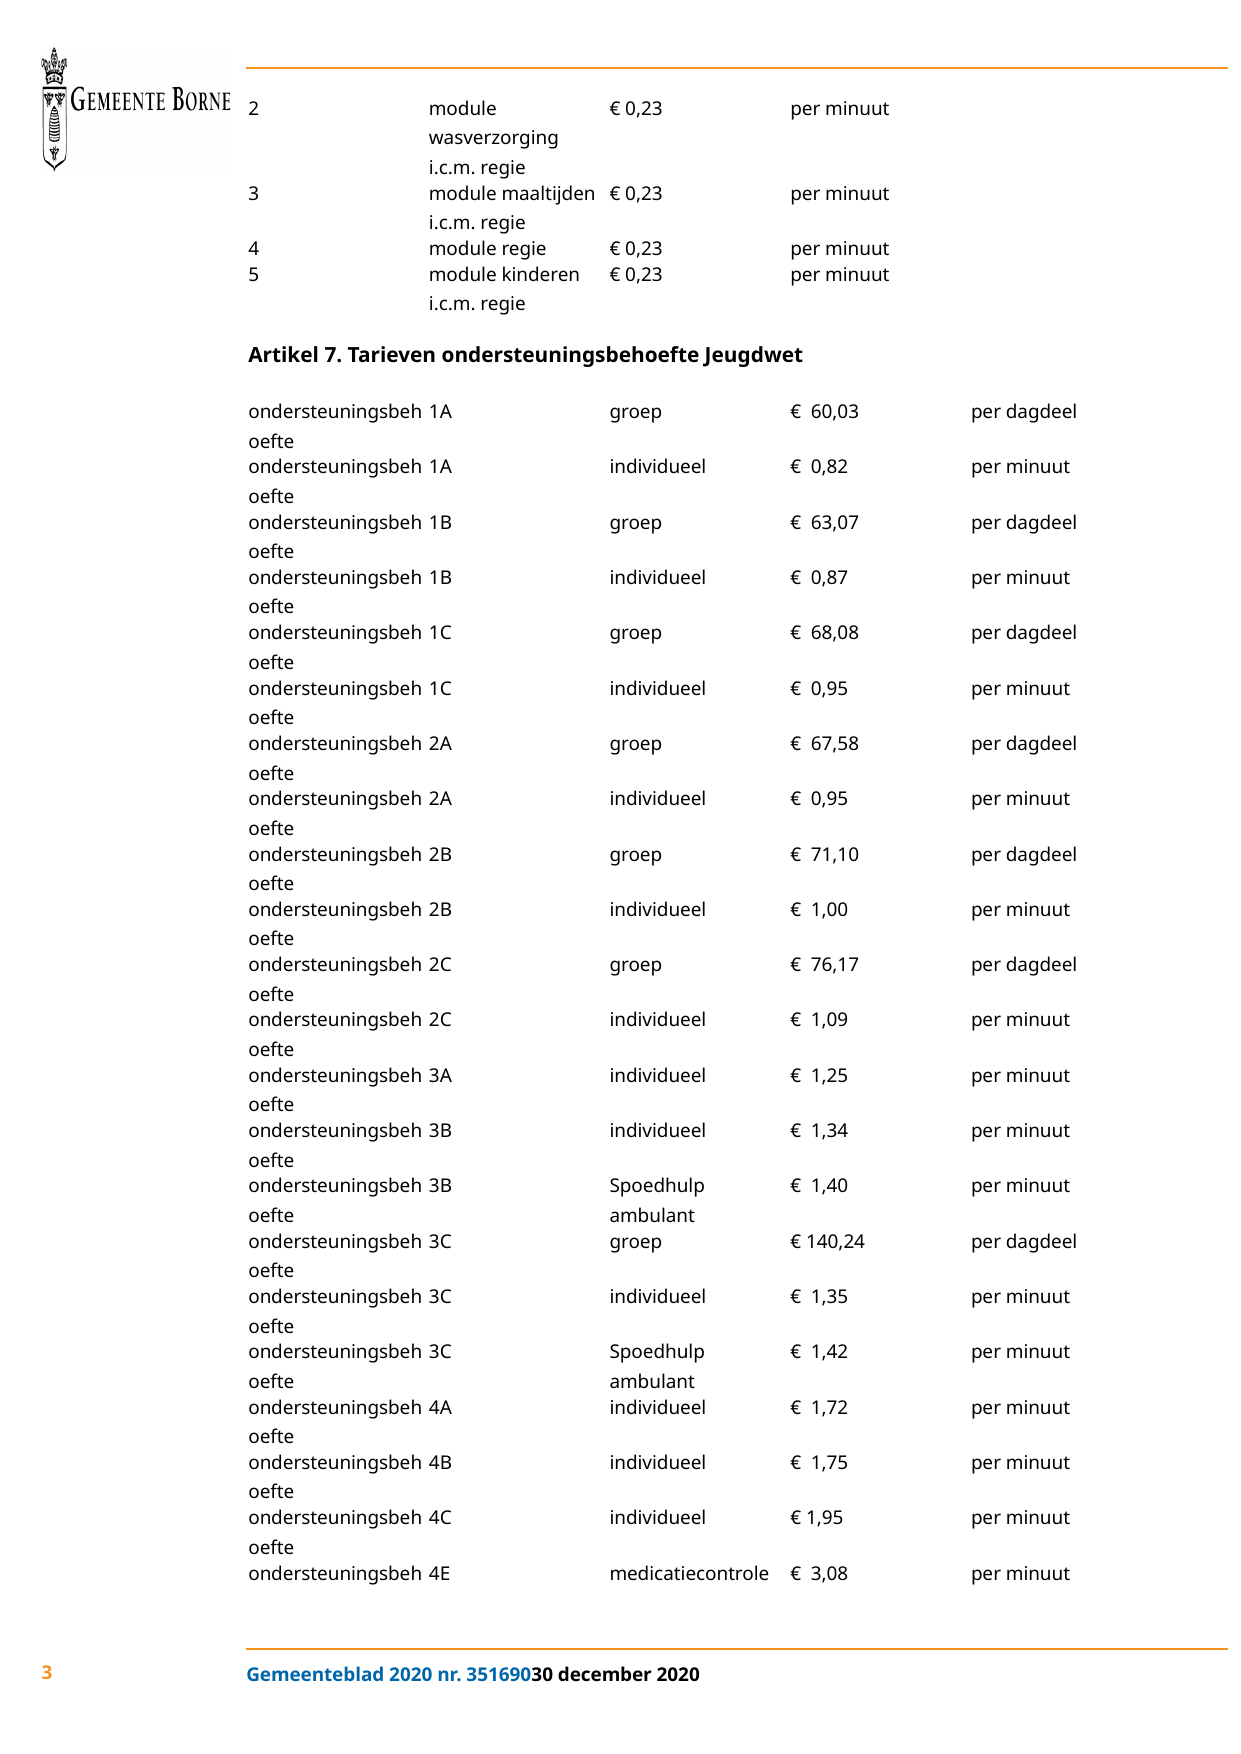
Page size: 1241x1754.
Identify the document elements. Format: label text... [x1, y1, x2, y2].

table_cell 3C [429, 1283, 609, 1338]
table_cell ondersteuningsbehoefte [248, 1228, 429, 1283]
table_cell ondersteuningsbehoefte [248, 841, 429, 896]
table_cell individueel [609, 1062, 790, 1117]
table_cell per minuut [971, 1117, 1152, 1173]
table_cell individueel [609, 1449, 790, 1504]
table_cell per dagdeel [971, 730, 1152, 785]
table_cell € 1,35 [790, 1283, 971, 1338]
table_cell per minuut [971, 1283, 1152, 1338]
table_cell € 1,09 [790, 1007, 971, 1062]
table_cell 3A [429, 1062, 609, 1117]
table_cell 2A [429, 730, 609, 785]
table_cell € 1,95 [790, 1505, 971, 1560]
table_cell € 71,10 [790, 841, 971, 896]
table_cell per minuut [971, 1394, 1152, 1449]
table_cell ondersteuningsbehoefte [248, 454, 429, 509]
table_cell ondersteuningsbehoefte [248, 675, 429, 730]
table_cell individueel [609, 785, 790, 841]
table_cell € 0,87 [790, 564, 971, 619]
table_cell 3B [429, 1173, 609, 1228]
table_cell per minuut [971, 564, 1152, 619]
table_cell [971, 261, 1152, 316]
table_cell 1A [429, 454, 609, 509]
table_cell ondersteuningsbehoefte [248, 1505, 429, 1560]
table_cell € 1,34 [790, 1117, 971, 1173]
table_cell Spoedhulp ambulant [609, 1339, 790, 1394]
table_cell ondersteuningsbehoefte [248, 620, 429, 675]
table_cell [971, 95, 1152, 180]
table_cell groep [609, 841, 790, 896]
table_cell ondersteuningsbehoefte [248, 896, 429, 951]
table_cell ondersteuningsbehoefte [248, 1007, 429, 1062]
table_cell per dagdeel [971, 620, 1152, 675]
table_cell per minuut [790, 95, 971, 180]
table_cell ondersteuningsbehoefte [248, 1449, 429, 1504]
table_cell module wasverzorging i.c.m. regie [429, 95, 609, 180]
table_cell per minuut [971, 1449, 1152, 1504]
table_cell per dagdeel [971, 1228, 1152, 1283]
table_cell ondersteuningsbehoefte [248, 1283, 429, 1338]
table_cell groep [609, 1228, 790, 1283]
table_cell medicatiecontrole [609, 1560, 790, 1586]
table_cell 2B [429, 896, 609, 951]
table_cell 1C [429, 620, 609, 675]
table_cell 2 [248, 95, 429, 180]
table_cell per minuut [971, 1173, 1152, 1228]
table_cell € 1,00 [790, 896, 971, 951]
table_cell € 1,40 [790, 1173, 971, 1228]
table_cell 1B [429, 564, 609, 619]
table_cell 2A [429, 785, 609, 841]
table_cell 2C [429, 1007, 609, 1062]
table_cell € 0,23 [609, 95, 790, 180]
table_header per dagdeel [971, 398, 1152, 453]
table_cell individueel [609, 1117, 790, 1173]
table_cell ondersteuningsbehoefte [248, 509, 429, 564]
table_cell individueel [609, 1007, 790, 1062]
table_cell per minuut [971, 1339, 1152, 1394]
table_cell per minuut [790, 180, 971, 235]
table_header 1A [429, 398, 609, 453]
table_cell € 3,08 [790, 1560, 971, 1586]
table_cell module maaltijden i.c.m. regie [429, 180, 609, 235]
table_cell per minuut [971, 785, 1152, 841]
table_cell per minuut [971, 896, 1152, 951]
table_cell per minuut [790, 261, 971, 316]
table_cell ondersteuningsbehoefte [248, 564, 429, 619]
table_cell 3B [429, 1117, 609, 1173]
table_cell € 68,08 [790, 620, 971, 675]
table_cell 4B [429, 1449, 609, 1504]
table_cell € 1,42 [790, 1339, 971, 1394]
table_cell € 0,23 [609, 261, 790, 316]
table_cell ondersteuningsbehoefte [248, 1117, 429, 1173]
table_cell € 1,72 [790, 1394, 971, 1449]
table_cell € 0,23 [609, 235, 790, 261]
table_cell per minuut [971, 1062, 1152, 1117]
table_cell groep [609, 730, 790, 785]
table_cell module kinderen i.c.m. regie [429, 261, 609, 316]
table_cell ondersteuningsbehoefte [248, 1173, 429, 1228]
table_cell per minuut [971, 1505, 1152, 1560]
table_cell € 0,82 [790, 454, 971, 509]
table_cell per dagdeel [971, 841, 1152, 896]
table_cell per minuut [971, 1007, 1152, 1062]
table_cell Spoedhulp ambulant [609, 1173, 790, 1228]
table_cell ondersteuningsbeh [248, 1560, 429, 1586]
table_cell € 140,24 [790, 1228, 971, 1283]
table_cell per minuut [971, 1560, 1152, 1586]
table_cell groep [609, 951, 790, 1007]
table_cell per minuut [790, 235, 971, 261]
text Artikel 7. Tarieven ondersteuningsbehoefte Jeugdwet [248, 340, 1152, 368]
table_cell 2C [429, 951, 609, 1007]
table_cell 5 [248, 261, 429, 316]
table_cell individueel [609, 564, 790, 619]
table_cell individueel [609, 454, 790, 509]
table_cell ondersteuningsbehoefte [248, 951, 429, 1007]
table_cell 1C [429, 675, 609, 730]
table_cell individueel [609, 1505, 790, 1560]
table_cell individueel [609, 1283, 790, 1338]
table_cell per dagdeel [971, 951, 1152, 1007]
table_cell € 1,25 [790, 1062, 971, 1117]
picture [41, 47, 231, 172]
table_cell ondersteuningsbehoefte [248, 1339, 429, 1394]
table_cell ondersteuningsbehoefte [248, 785, 429, 841]
table_cell module regie [429, 235, 609, 261]
table_cell € 63,07 [790, 509, 971, 564]
table_cell 3C [429, 1228, 609, 1283]
table_header groep [609, 398, 790, 453]
table_cell ondersteuningsbehoefte [248, 730, 429, 785]
table_cell € 67,58 [790, 730, 971, 785]
table_cell € 1,75 [790, 1449, 971, 1504]
table_cell 3 [248, 180, 429, 235]
table_header ondersteuningsbehoefte [248, 398, 429, 453]
table_cell per dagdeel [971, 509, 1152, 564]
table_cell 3C [429, 1339, 609, 1394]
table_cell individueel [609, 675, 790, 730]
table_cell € 0,95 [790, 675, 971, 730]
table_cell 4 [248, 235, 429, 261]
table_cell ondersteuningsbehoefte [248, 1394, 429, 1449]
table_cell individueel [609, 896, 790, 951]
table_cell € 0,23 [609, 180, 790, 235]
table_cell 4E [429, 1560, 609, 1586]
table_cell individueel [609, 1394, 790, 1449]
table_cell per minuut [971, 675, 1152, 730]
table_cell [971, 180, 1152, 235]
table_cell groep [609, 509, 790, 564]
table_cell per minuut [971, 454, 1152, 509]
table_cell groep [609, 620, 790, 675]
table_header € 60,03 [790, 398, 971, 453]
table_cell ondersteuningsbehoefte [248, 1062, 429, 1117]
table_cell 4A [429, 1394, 609, 1449]
table_cell 4C [429, 1505, 609, 1560]
table_cell € 76,17 [790, 951, 971, 1007]
table_cell 1B [429, 509, 609, 564]
table_cell 2B [429, 841, 609, 896]
table_cell € 0,95 [790, 785, 971, 841]
table_cell [971, 235, 1152, 261]
